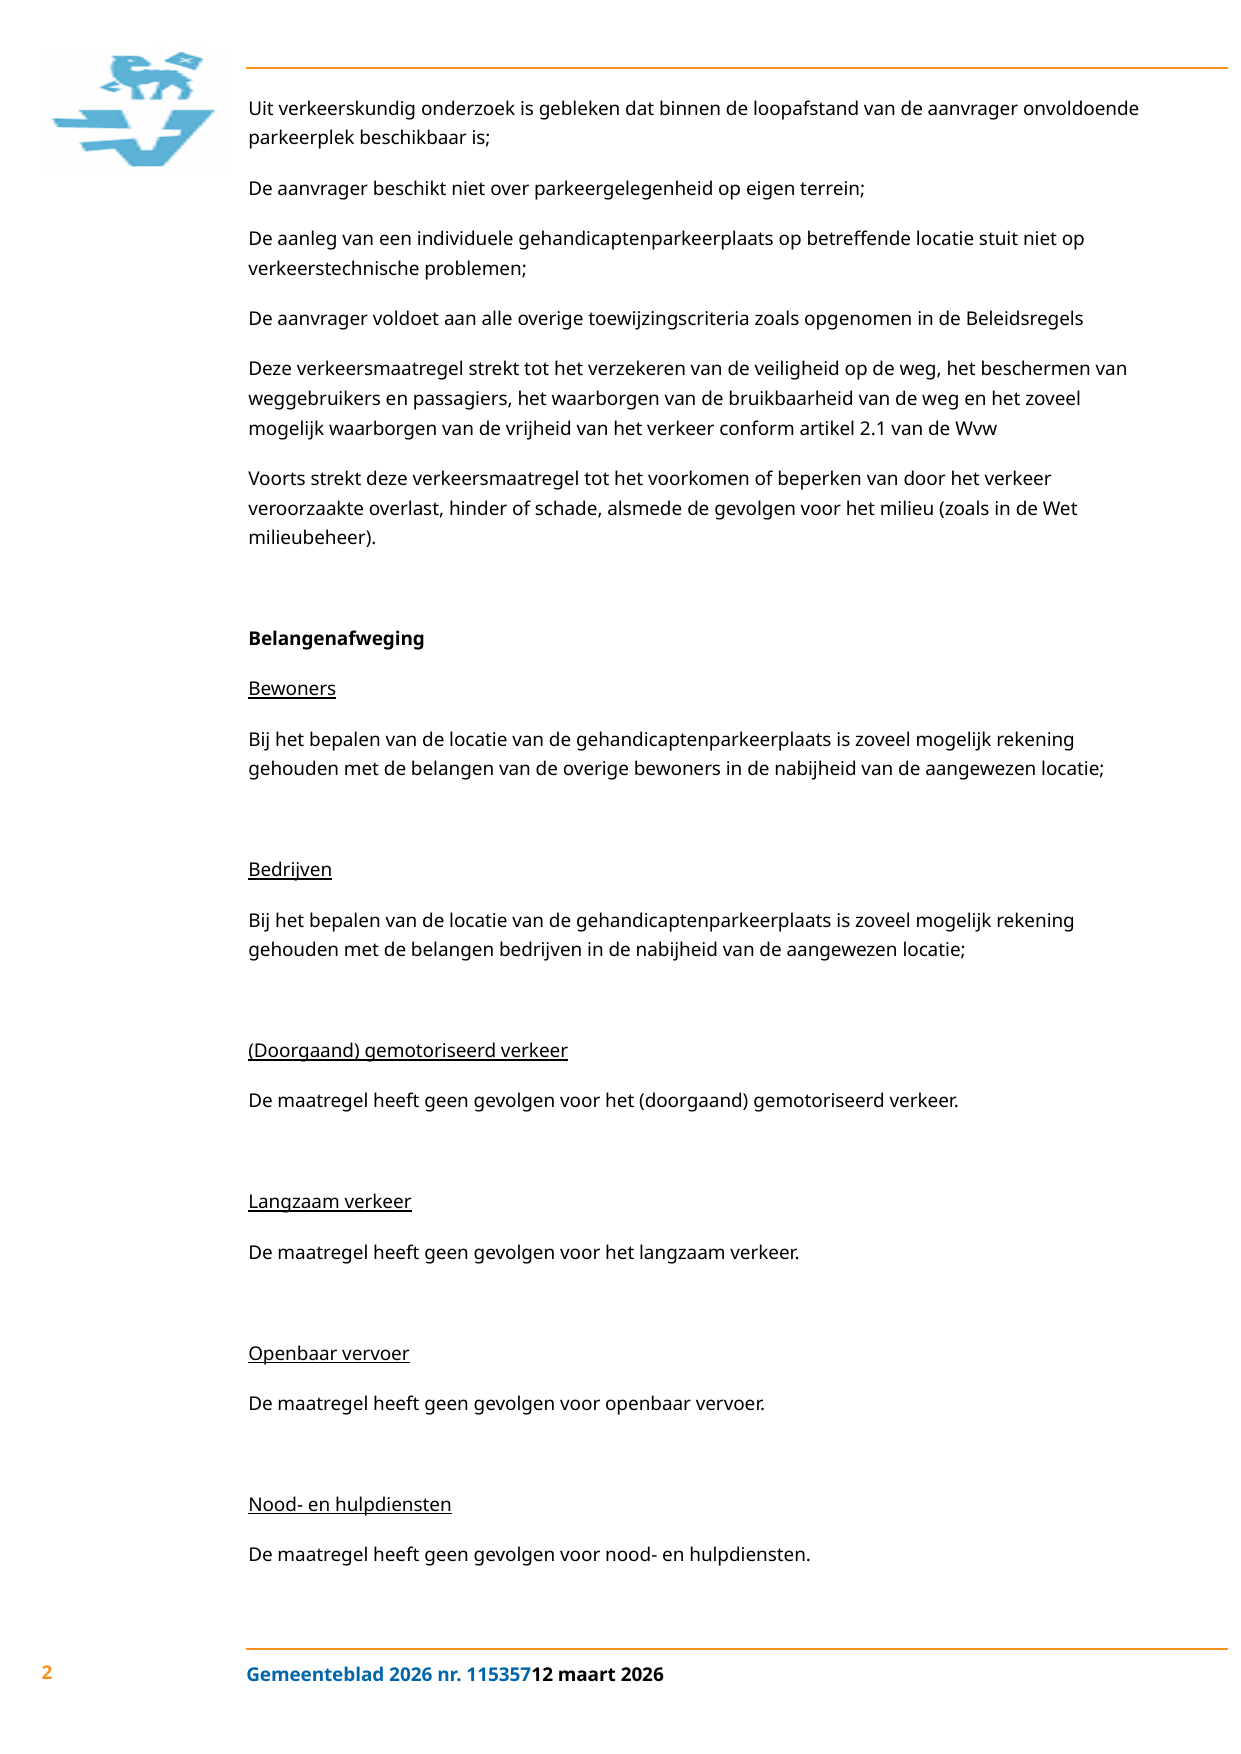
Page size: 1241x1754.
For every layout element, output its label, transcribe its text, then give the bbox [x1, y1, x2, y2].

text Openbaar vervoer [248, 1340, 1152, 1366]
text De maatregel heeft geen gevolgen voor openbaar vervoer. [248, 1390, 1152, 1416]
text Belangenafweging [248, 625, 1152, 651]
text Uit verkeerskundig onderzoek is gebleken dat binnen de loopafstand van de aanvrager onvoldoende parkeerplek beschikbaar is; [248, 95, 1152, 150]
picture [41, 47, 231, 172]
text Bewoners [248, 676, 1152, 701]
text (Doorgaand) gemotoriseerd verkeer [248, 1037, 1152, 1063]
text De aanleg van een individuele gehandicaptenparkeerplaats op betreffende locatie stuit niet op verkeerstechnische problemen; [248, 225, 1152, 281]
text Nood- en hulpdiensten [248, 1491, 1152, 1517]
text De maatregel heeft geen gevolgen voor het (doorgaand) gemotoriseerd verkeer. [248, 1088, 1152, 1113]
text Bij het bepalen van de locatie van de gehandicaptenparkeerplaats is zoveel mogelijk rekening gehouden met de belangen van de overige bewoners in de nabijheid van de aangewezen locatie; [248, 726, 1152, 781]
text Bij het bepalen van de locatie van de gehandicaptenparkeerplaats is zoveel mogelijk rekening gehouden met de belangen bedrijven in de nabijheid van de aangewezen locatie; [248, 907, 1152, 962]
text De aanvrager voldoet aan alle overige toewijzingscriteria zoals opgenomen in de Beleidsregels [248, 305, 1152, 331]
text De aanvrager beschikt niet over parkeergelegenheid op eigen terrein; [248, 175, 1152, 201]
text Deze verkeersmaatregel strekt tot het verzekeren van de veiligheid op de weg, het beschermen van weggebruikers en passagiers, het waarborgen van de bruikbaarheid van de weg en het zoveel mogelijk waarborgen van de vrijheid van het verkeer conform artikel 2.1 van de Wvw [248, 356, 1152, 441]
text Bedrijven [248, 856, 1152, 882]
text De maatregel heeft geen gevolgen voor nood- en hulpdiensten. [248, 1541, 1152, 1567]
text De maatregel heeft geen gevolgen voor het langzaam verkeer. [248, 1239, 1152, 1265]
text Voorts strekt deze verkeersmaatregel tot het voorkomen of beperken van door het verkeer veroorzaakte overlast, hinder of schade, alsmede de gevolgen voor het milieu (zoals in de Wet milieubeheer). [248, 465, 1152, 550]
text Langzaam verkeer [248, 1188, 1152, 1214]
